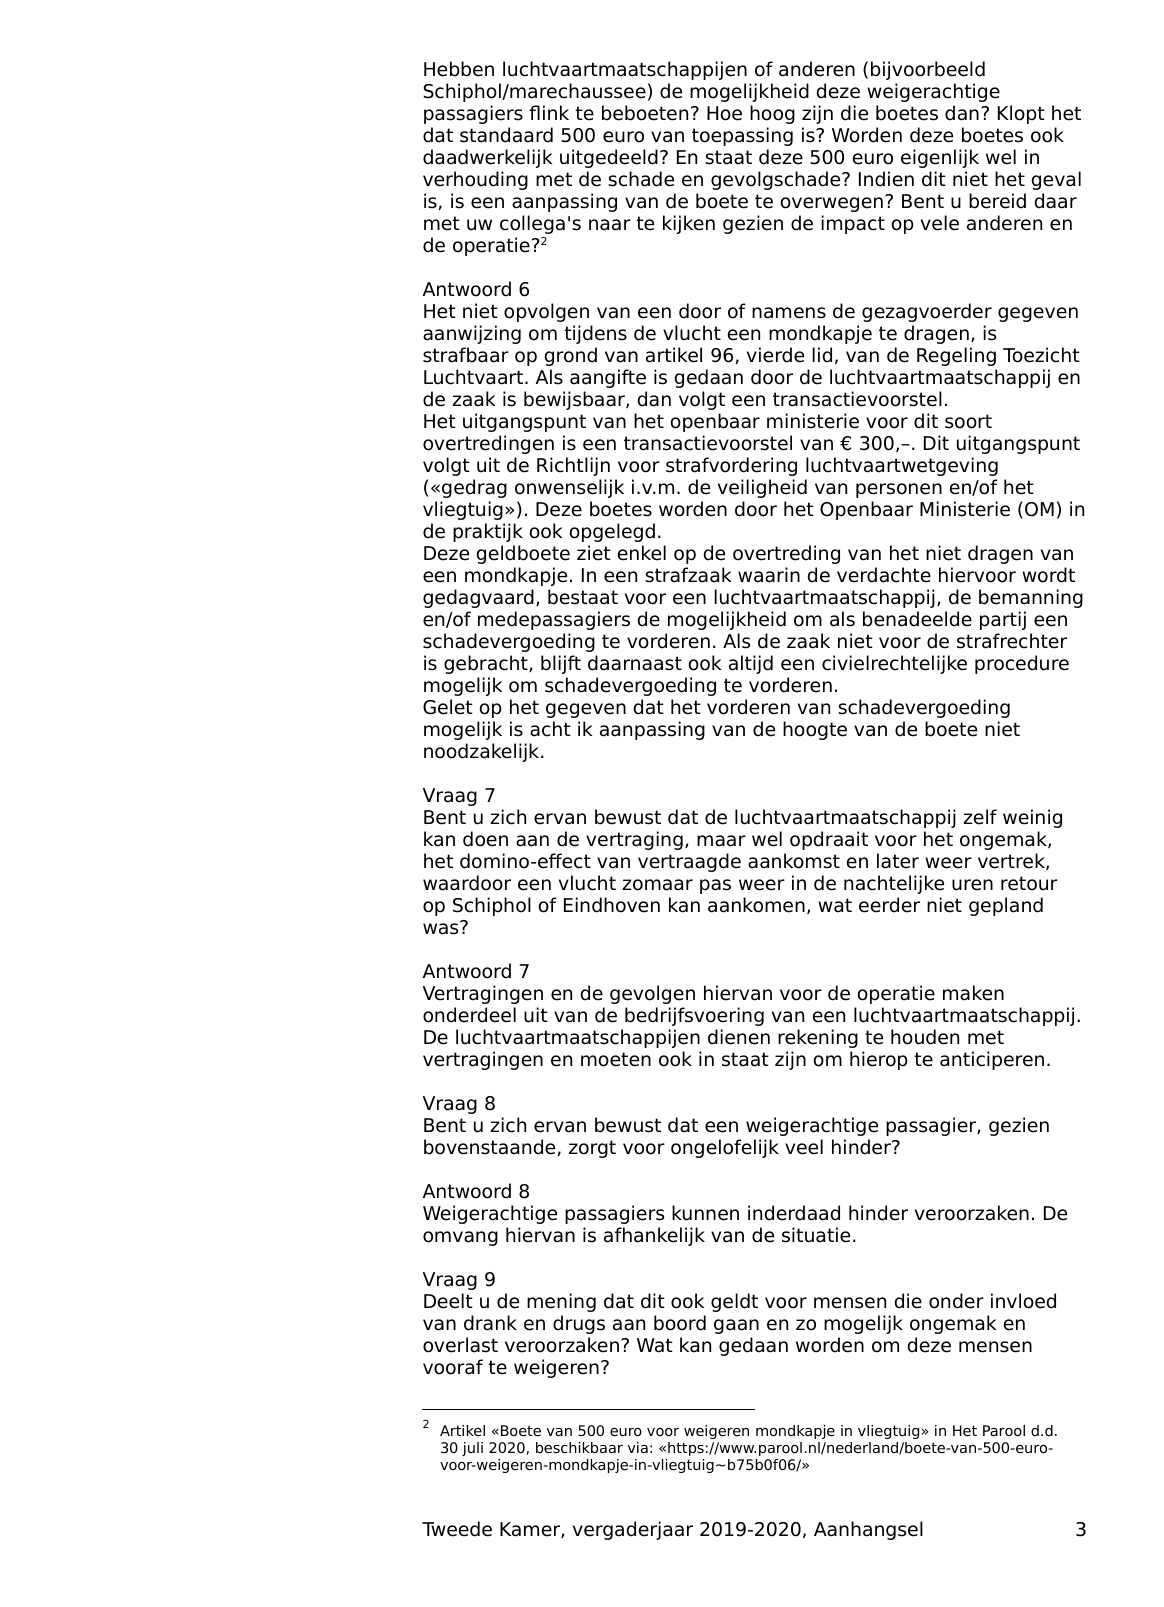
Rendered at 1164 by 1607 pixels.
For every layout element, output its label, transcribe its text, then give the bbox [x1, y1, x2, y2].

text Het uitgangspunt van het openbaar ministerie voor dit soort overtredingen is een transactievoorstel van € 300,–. Dit uitgangspunt volgt uit de Richtlijn voor strafvordering luchtvaartwetgeving («gedrag onwenselijk i.v.m. de veiligheid van personen en/of het vliegtuig»). Deze boetes worden door het Openbaar Ministerie (OM) in de praktijk ook opgelegd. [422, 411, 1087, 543]
text Weigerachtige passagiers kunnen inderdaad hinder veroorzaken. De omvang hiervan is afhankelijk van de situatie. [422, 1203, 1087, 1247]
text Deze geldboete ziet enkel op de overtreding van het niet dragen van een mondkapje. In een strafzaak waarin de verdachte hiervoor wordt gedagvaard, bestaat voor een luchtvaartmaatschappij, de bemanning en/of medepassagiers de mogelijkheid om als benadeelde partij een schadevergoeding te vorderen. Als de zaak niet voor de strafrechter is gebracht, blijft daarnaast ook altijd een civielrechtelijke procedure mogelijk om schadevergoeding te vorderen. [422, 543, 1087, 697]
text Artikel «Boete van 500 euro voor weigeren mondkapje in vliegtuig» in Het Parool d.d. 30 juli 2020, beschikbaar via: «https://www.parool.nl/nederland/boete-van-500-euro-voor-weigeren-mondkapje-in-vliegtuig~b75b0f06/» [422, 1418, 1087, 1474]
text Bent u zich ervan bewust dat een weigerachtige passagier, gezien bovenstaande, zorgt voor ongelofelijk veel hinder? [422, 1115, 1087, 1159]
text Antwoord 7 [422, 961, 1087, 983]
text Vraag 9 [422, 1269, 1087, 1291]
text Vraag 8 [422, 1093, 1087, 1115]
text Vraag 7 [422, 785, 1087, 807]
text Deelt u de mening dat dit ook geldt voor mensen die onder invloed van drank en drugs aan boord gaan en zo mogelijk ongemak en overlast veroorzaken? Wat kan gedaan worden om deze mensen vooraf te weigeren? [422, 1291, 1087, 1379]
text Antwoord 6 [422, 279, 1087, 301]
text Bent u zich ervan bewust dat de luchtvaartmaatschappij zelf weinig kan doen aan de vertraging, maar wel opdraait voor het ongemak, het domino-effect van vertraagde aankomst en later weer vertrek, waardoor een vlucht zomaar pas weer in de nachtelijke uren retour op Schiphol of Eindhoven kan aankomen, wat eerder niet gepland was? [422, 807, 1087, 939]
text Het niet opvolgen van een door of namens de gezagvoerder gegeven aanwijzing om tijdens de vlucht een mondkapje te dragen, is strafbaar op grond van artikel 96, vierde lid, van de Regeling Toezicht Luchtvaart. Als aangifte is gedaan door de luchtvaartmaatschappij en de zaak is bewijsbaar, dan volgt een transactievoorstel. [422, 301, 1087, 411]
text Hebben luchtvaartmaatschappijen of anderen (bijvoorbeeld Schiphol/marechaussee) de mogelijkheid deze weigerachtige passagiers flink te beboeten? Hoe hoog zijn die boetes dan? Klopt het dat standaard 500 euro van toepassing is? Worden deze boetes ook daadwerkelijk uitgedeeld? En staat deze 500 euro eigenlijk wel in verhouding met de schade en gevolgschade? Indien dit niet het geval is, is een aanpassing van de boete te overwegen? Bent u bereid daar met uw collega's naar te kijken gezien de impact op vele anderen en de operatie? [422, 59, 1087, 257]
text Antwoord 8 [422, 1181, 1087, 1203]
text Vertragingen en de gevolgen hiervan voor de operatie maken onderdeel uit van de bedrijfsvoering van een luchtvaartmaatschappij. De luchtvaartmaatschappijen dienen rekening te houden met vertragingen en moeten ook in staat zijn om hierop te anticiperen. [422, 983, 1087, 1071]
text Gelet op het gegeven dat het vorderen van schadevergoeding mogelijk is acht ik aanpassing van de hoogte van de boete niet noodzakelijk. [422, 697, 1087, 763]
